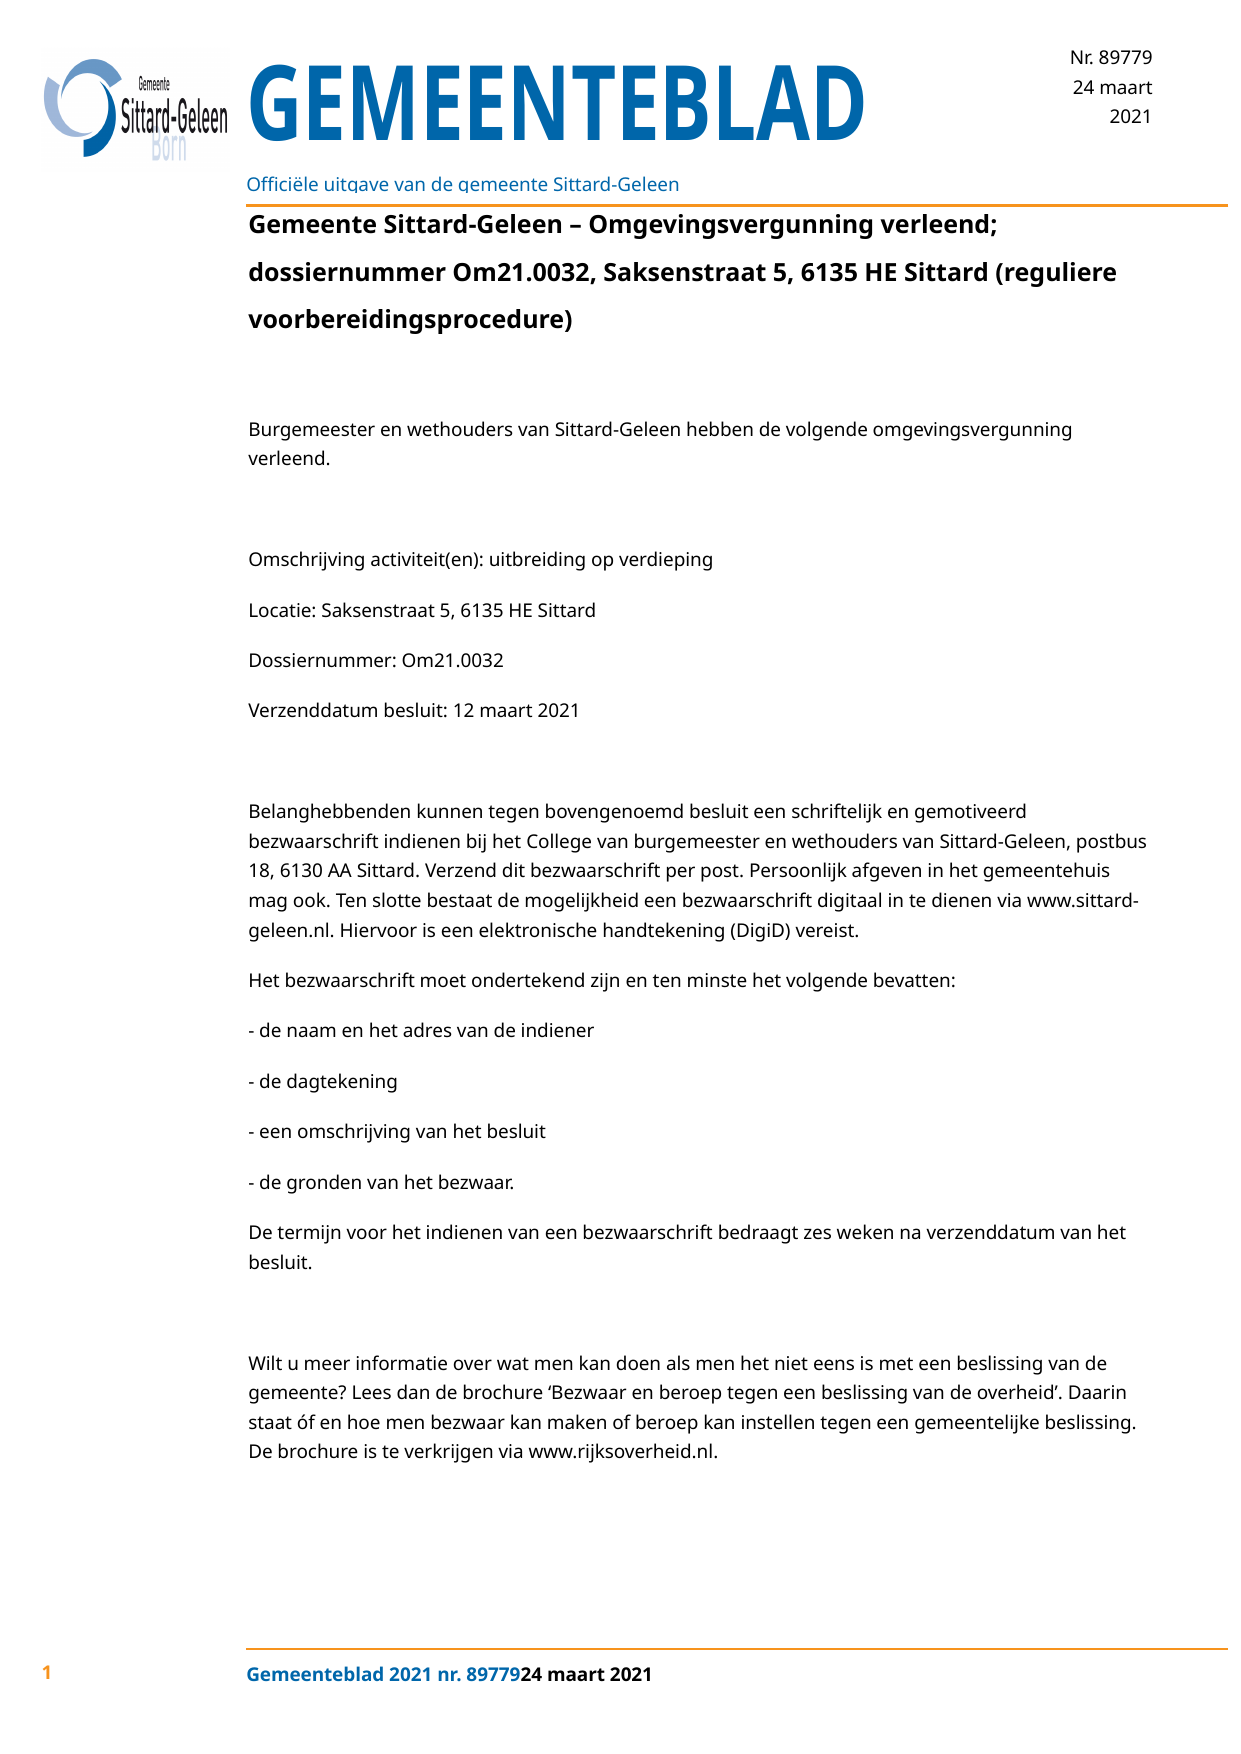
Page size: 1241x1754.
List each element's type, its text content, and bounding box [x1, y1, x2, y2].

text - een omschrijving van het besluit [248, 1118, 1152, 1144]
text Wilt u meer informatie over wat men kan doen als men het niet eens is met een beslissing van de gemeente? Lees dan de brochure ‘Bezwaar en beroep tegen een beslissing van de overheid’. Daarin staat óf en hoe men bezwaar kan maken of beroep kan instellen tegen een gemeentelijke beslissing. De brochure is te verkrijgen via www.rijksoverheid.nl. [248, 1350, 1152, 1464]
text - de dagtekening [248, 1068, 1152, 1094]
text Omschrijving activiteit(en): uitbreiding op verdieping [248, 546, 1152, 572]
picture [41, 47, 231, 172]
text Burgemeester en wethouders van Sittard-Geleen hebben de volgende omgevingsvergunning verleend. [248, 416, 1152, 471]
text - de naam en het adres van de indiener [248, 1018, 1152, 1043]
text Het bezwaarschrift moet ondertekend zijn en ten minste het volgende bevatten: [248, 967, 1152, 993]
text Belanghebbenden kunnen tegen bovengenoemd besluit een schriftelijk en gemotiveerd bezwaarschrift indienen bij het College van burgemeester en wethouders van Sittard-Geleen, postbus 18, 6130 AA Sittard. Verzend dit bezwaarschrift per post. Persoonlijk afgeven in het gemeentehuis mag ook. Ten slotte bestaat de mogelijkheid een bezwaarschrift digitaal in te dienen via www.sittard-geleen.nl. Hiervoor is een elektronische handtekening (DigiD) vereist. [248, 798, 1152, 942]
text Dossiernummer: Om21.0032 [248, 647, 1152, 673]
text De termijn voor het indienen van een bezwaarschrift bedraagt zes weken na verzenddatum van het besluit. [248, 1219, 1152, 1274]
text Gemeente Sittard-Geleen – Omgevingsvergunning verleend; dossiernummer Om21.0032, Saksenstraat 5, 6135 HE Sittard (reguliere voorbereidingsprocedure) [248, 207, 1152, 336]
text Verzenddatum besluit: 12 maart 2021 [248, 698, 1152, 723]
text Locatie: Saksenstraat 5, 6135 HE Sittard [248, 597, 1152, 622]
text - de gronden van het bezwaar. [248, 1169, 1152, 1194]
